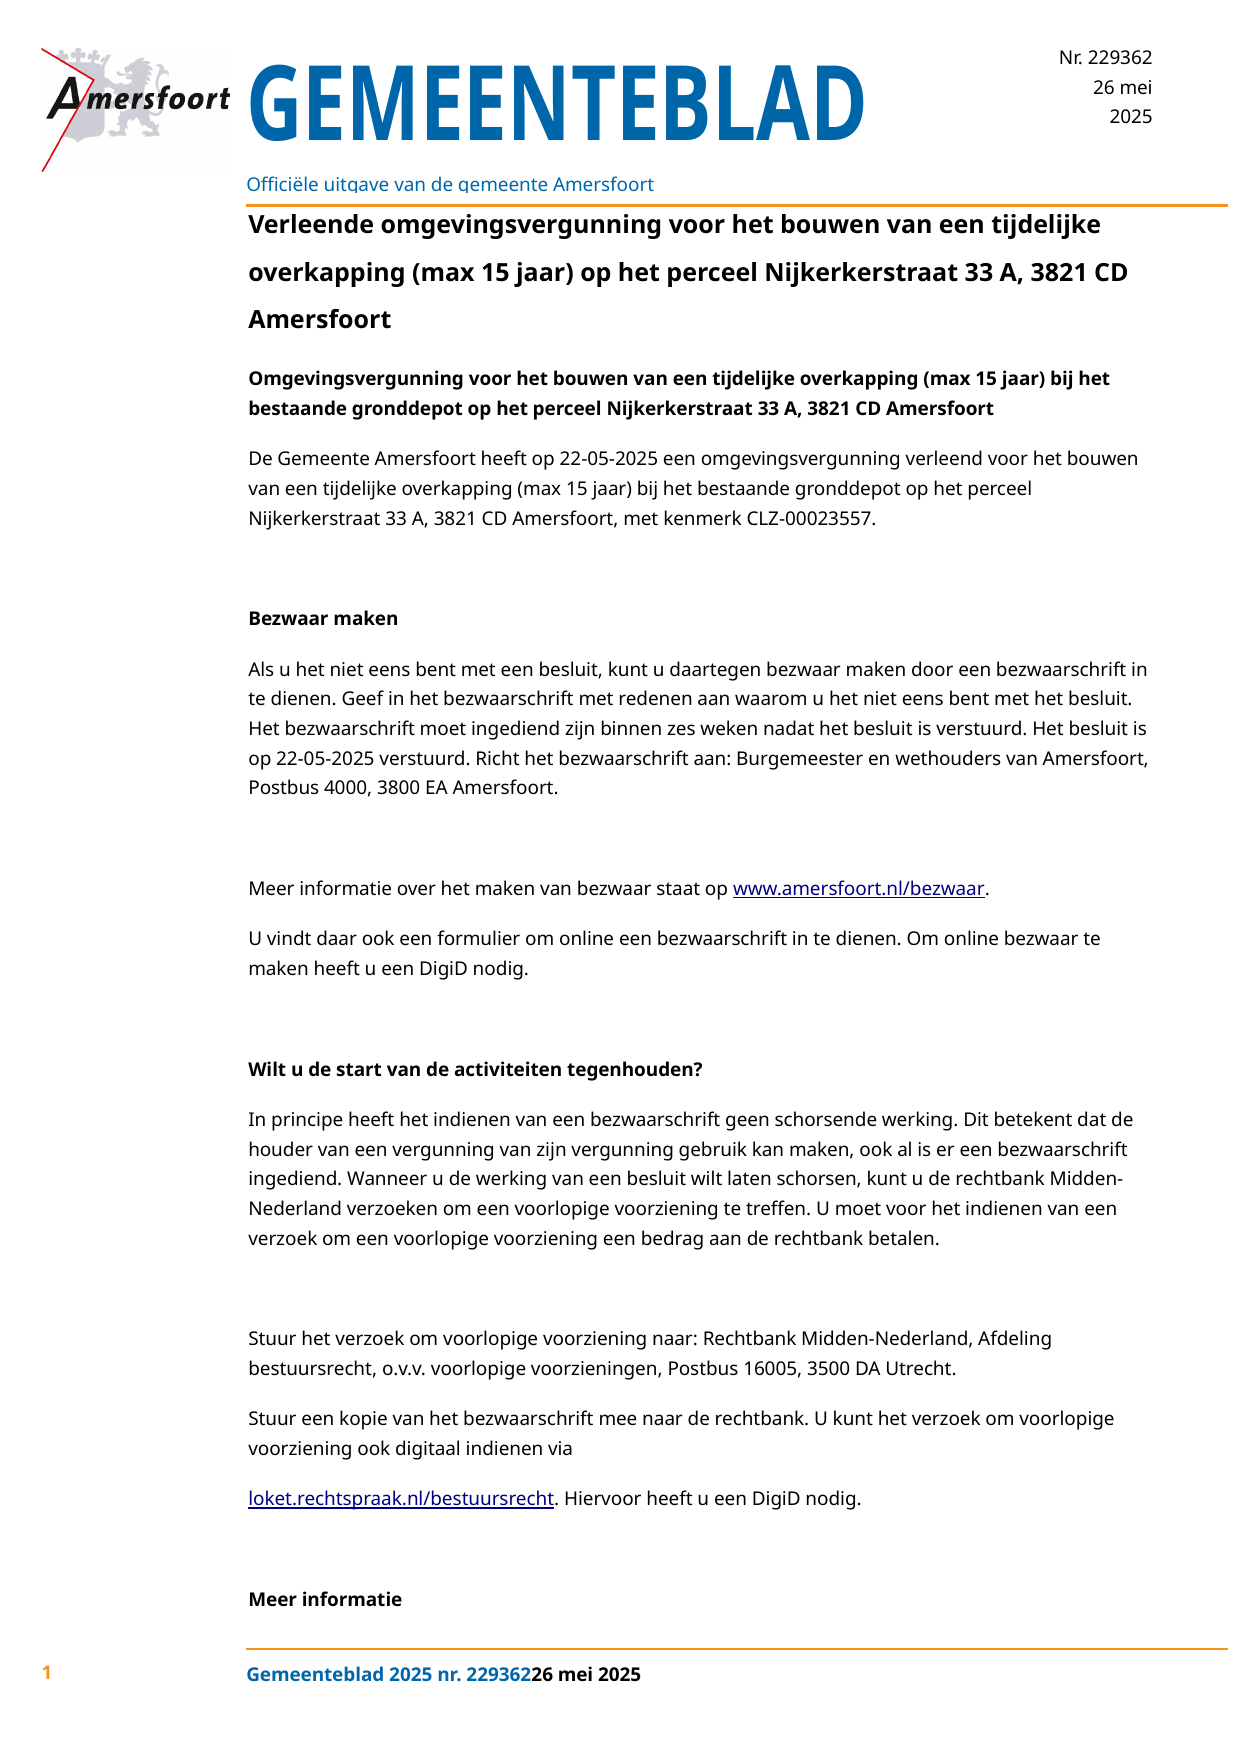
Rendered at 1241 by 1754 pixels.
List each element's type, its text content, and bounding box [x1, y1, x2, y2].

text U vindt daar ook een formulier om online een bezwaarschrift in te dienen. Om online bezwaar te maken heeft u een DigiD nodig. [248, 926, 1152, 981]
text Stuur een kopie van het bezwaarschrift mee naar de rechtbank. U kunt het verzoek om voorlopige voorziening ook digitaal indienen via [248, 1406, 1152, 1461]
text Wilt u de start van de activiteiten tegenhouden? [248, 1056, 1152, 1082]
text In principe heeft het indienen van een bezwaarschrift geen schorsende werking. Dit betekent dat de houder van een vergunning van zijn vergunning gebruik kan maken, ook al is er een bezwaarschrift ingediend. Wanneer u de werking van een besluit wilt laten schorsen, kunt u de rechtbank Midden-Nederland verzoeken om een voorlopige voorziening te treffen. U moet voor het indienen van een verzoek om een voorlopige voorziening een bedrag aan de rechtbank betalen. [248, 1106, 1152, 1250]
text Als u het niet eens bent met een besluit, kunt u daartegen bezwaar maken door een bezwaarschrift in te dienen. Geef in het bezwaarschrift met redenen aan waarom u het niet eens bent met het besluit. Het bezwaarschrift moet ingediend zijn binnen zes weken nadat het besluit is verstuurd. Het besluit is op 22-05-2025 verstuurd. Richt het bezwaarschrift aan: Burgemeester en wethouders van Amersfoort, Postbus 4000, 3800 EA Amersfoort. [248, 656, 1152, 800]
text Stuur het verzoek om voorlopige voorziening naar: Rechtbank Midden-Nederland, Afdeling bestuursrecht, o.v.v. voorlopige voorzieningen, Postbus 16005, 3500 DA Utrecht. [248, 1326, 1152, 1381]
text Meer informatie [248, 1586, 1152, 1612]
text Meer informatie over het maken van bezwaar staat op www.amersfoort.nl/bezwaar. [248, 875, 1152, 901]
text De Gemeente Amersfoort heeft op 22-05-2025 een omgevingsvergunning verleend voor het bouwen van een tijdelijke overkapping (max 15 jaar) bij het bestaande gronddepot op het perceel Nijkerkerstraat 33 A, 3821 CD Amersfoort, met kenmerk CLZ-00023557. [248, 446, 1152, 530]
text Verleende omgevingsvergunning voor het bouwen van een tijdelijke overkapping (max 15 jaar) op het perceel Nijkerkerstraat 33 A, 3821 CD Amersfoort [248, 207, 1152, 336]
text loket.rechtspraak.nl/bestuursrecht. Hiervoor heeft u een DigiD nodig. [248, 1486, 1152, 1511]
text Omgevingsvergunning voor het bouwen van een tijdelijke overkapping (max 15 jaar) bij het bestaande gronddepot op het perceel Nijkerkerstraat 33 A, 3821 CD Amersfoort [248, 366, 1152, 421]
picture [41, 47, 231, 172]
text Bezwaar maken [248, 606, 1152, 631]
